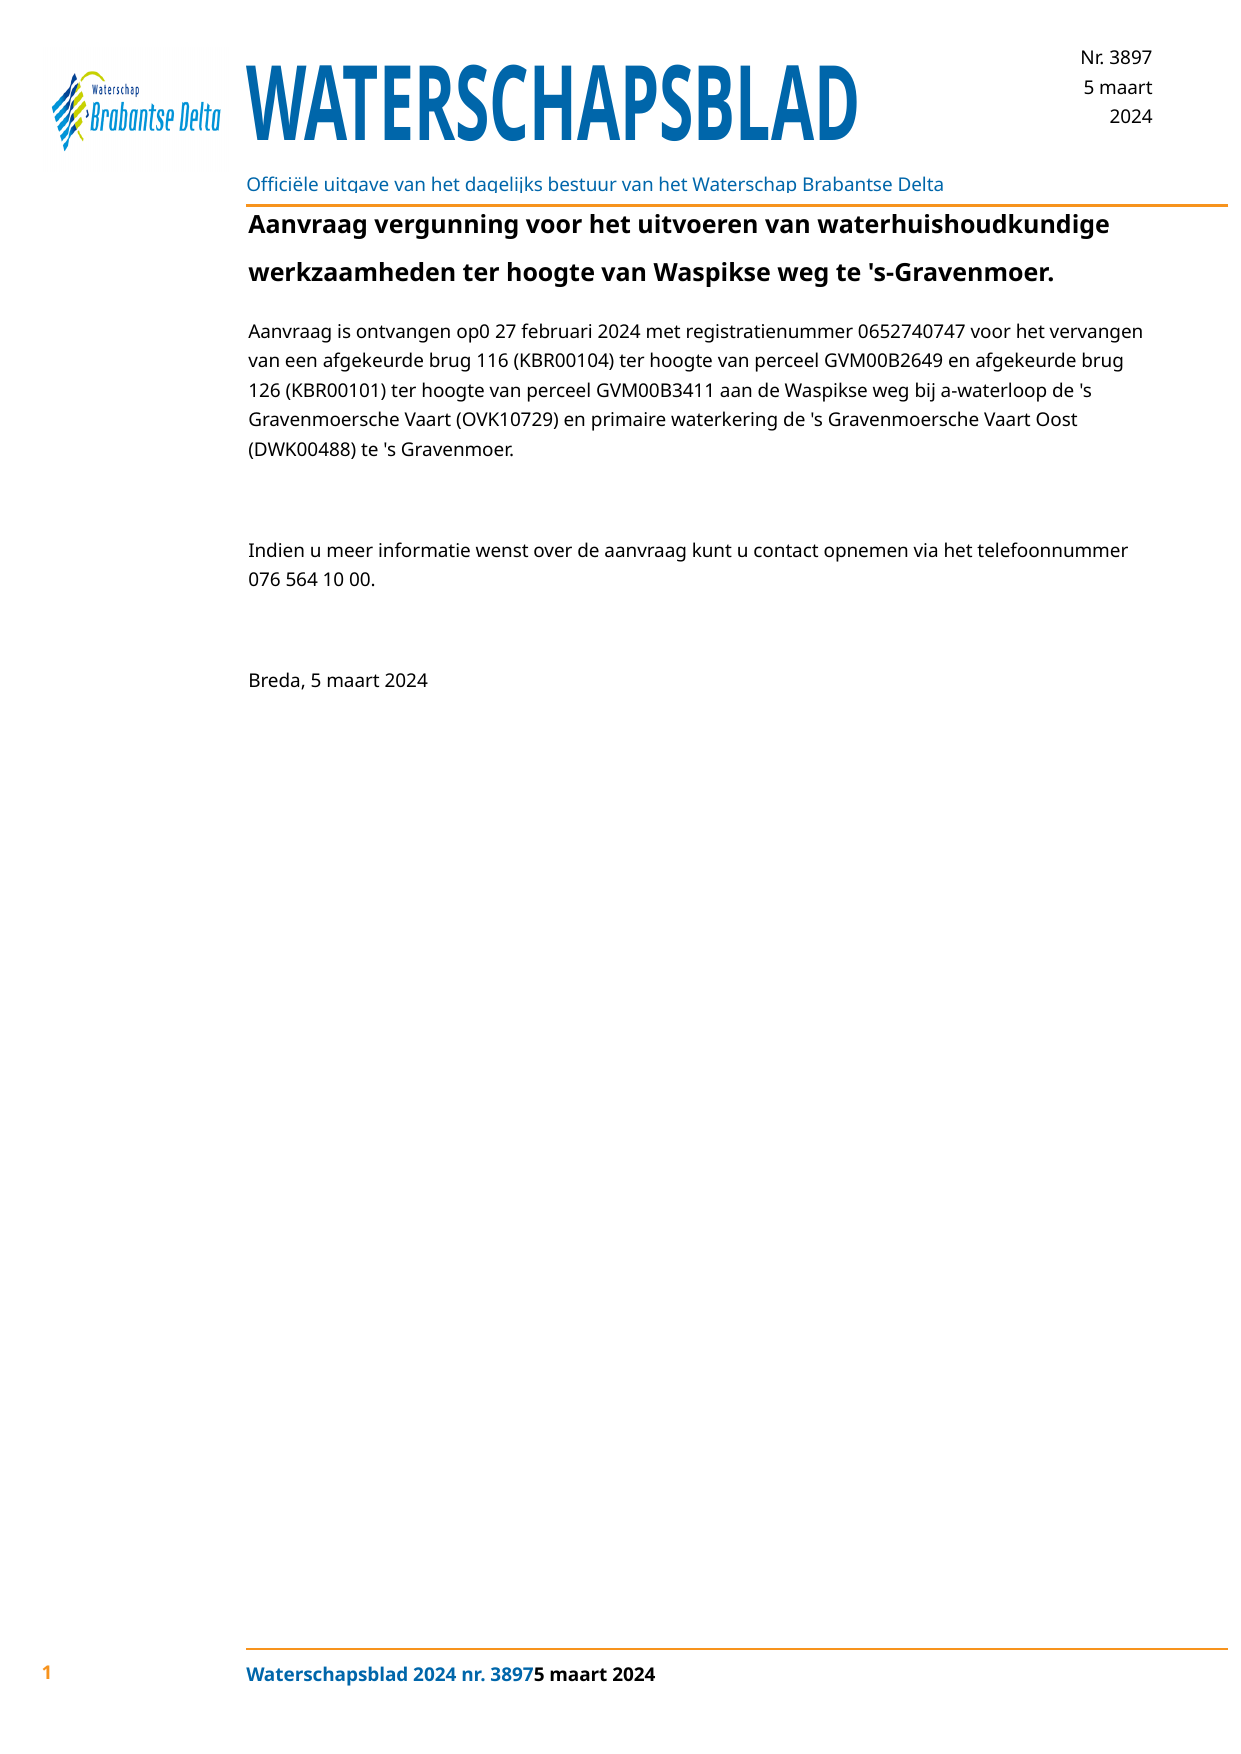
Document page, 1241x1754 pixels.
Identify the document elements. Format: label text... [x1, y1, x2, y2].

text Breda, 5 maart 2024 [248, 667, 1152, 693]
text Indien u meer informatie wenst over de aanvraag kunt u contact opnemen via het telefoonnummer 076 564 10 00. [248, 537, 1152, 592]
text Aanvraag is ontvangen op0 27 februari 2024 met registratienummer 0652740747 voor het vervangen van een afgekeurde brug 116 (KBR00104) ter hoogte van perceel GVM00B2649 en afgekeurde brug 126 (KBR00101) ter hoogte van perceel GVM00B3411 aan de Waspikse weg bij a-waterloop de 's Gravenmoersche Vaart (OVK10729) en primaire waterkering de 's Gravenmoersche Vaart Oost (DWK00488) te 's Gravenmoer. [248, 318, 1152, 462]
picture [41, 47, 231, 172]
text Aanvraag vergunning voor het uitvoeren van waterhuishoudkundige werkzaamheden ter hoogte van Waspikse weg te 's-Gravenmoer. [248, 207, 1152, 288]
